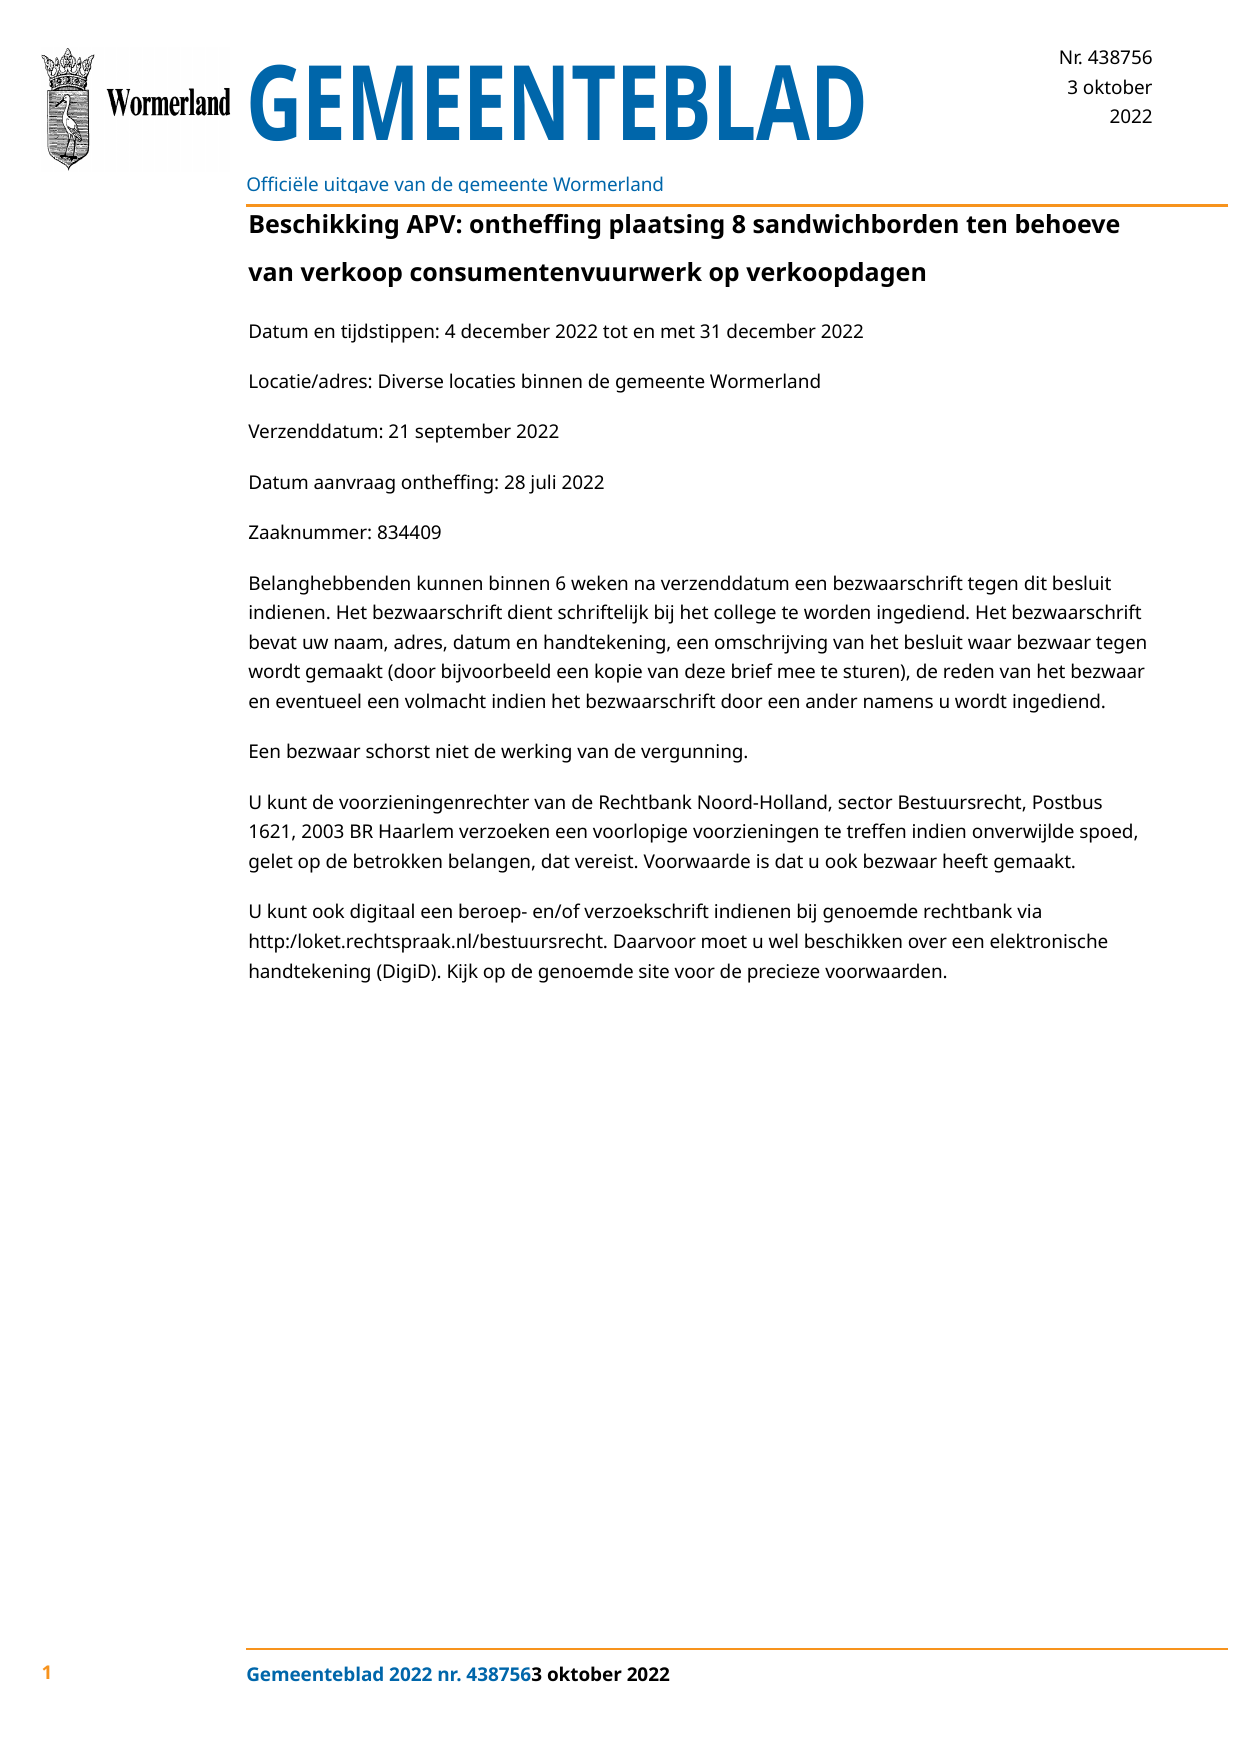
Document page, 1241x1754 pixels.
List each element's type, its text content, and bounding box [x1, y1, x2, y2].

text Verzenddatum: 21 september 2022 [248, 419, 1152, 444]
text Een bezwaar schorst niet de werking van de vergunning. [248, 739, 1152, 764]
text Beschikking APV: ontheffing plaatsing 8 sandwichborden ten behoeve van verkoop consumentenvuurwerk op verkoopdagen [248, 207, 1152, 288]
text U kunt de voorzieningenrechter van de Rechtbank Noord-Holland, sector Bestuursrecht, Postbus 1621, 2003 BR Haarlem verzoeken een voorlopige voorzieningen te treffen indien onverwijlde spoed, gelet op de betrokken belangen, dat vereist. Voorwaarde is dat u ook bezwaar heeft gemaakt. [248, 789, 1152, 874]
text Locatie/adres: Diverse locaties binnen de gemeente Wormerland [248, 368, 1152, 394]
text Belanghebbenden kunnen binnen 6 weken na verzenddatum een bezwaarschrift tegen dit besluit indienen. Het bezwaarschrift dient schriftelijk bij het college te worden ingediend. Het bezwaarschrift bevat uw naam, adres, datum en handtekening, een omschrijving van het besluit waar bezwaar tegen wordt gemaakt (door bijvoorbeeld een kopie van deze brief mee te sturen), de reden van het bezwaar en eventueel een volmacht indien het bezwaarschrift door een ander namens u wordt ingediend. [248, 570, 1152, 714]
text Zaaknummer: 834409 [248, 519, 1152, 545]
picture [41, 47, 231, 172]
text Datum en tijdstippen: 4 december 2022 tot en met 31 december 2022 [248, 318, 1152, 344]
text Datum aanvraag ontheffing: 28 juli 2022 [248, 469, 1152, 495]
text U kunt ook digitaal een beroep- en/of verzoekschrift indienen bij genoemde rechtbank via http:/loket.rechtspraak.nl/bestuursrecht. Daarvoor moet u wel beschikken over een elektronische handtekening (DigiD). Kijk op de genoemde site voor de precieze voorwaarden. [248, 899, 1152, 984]
